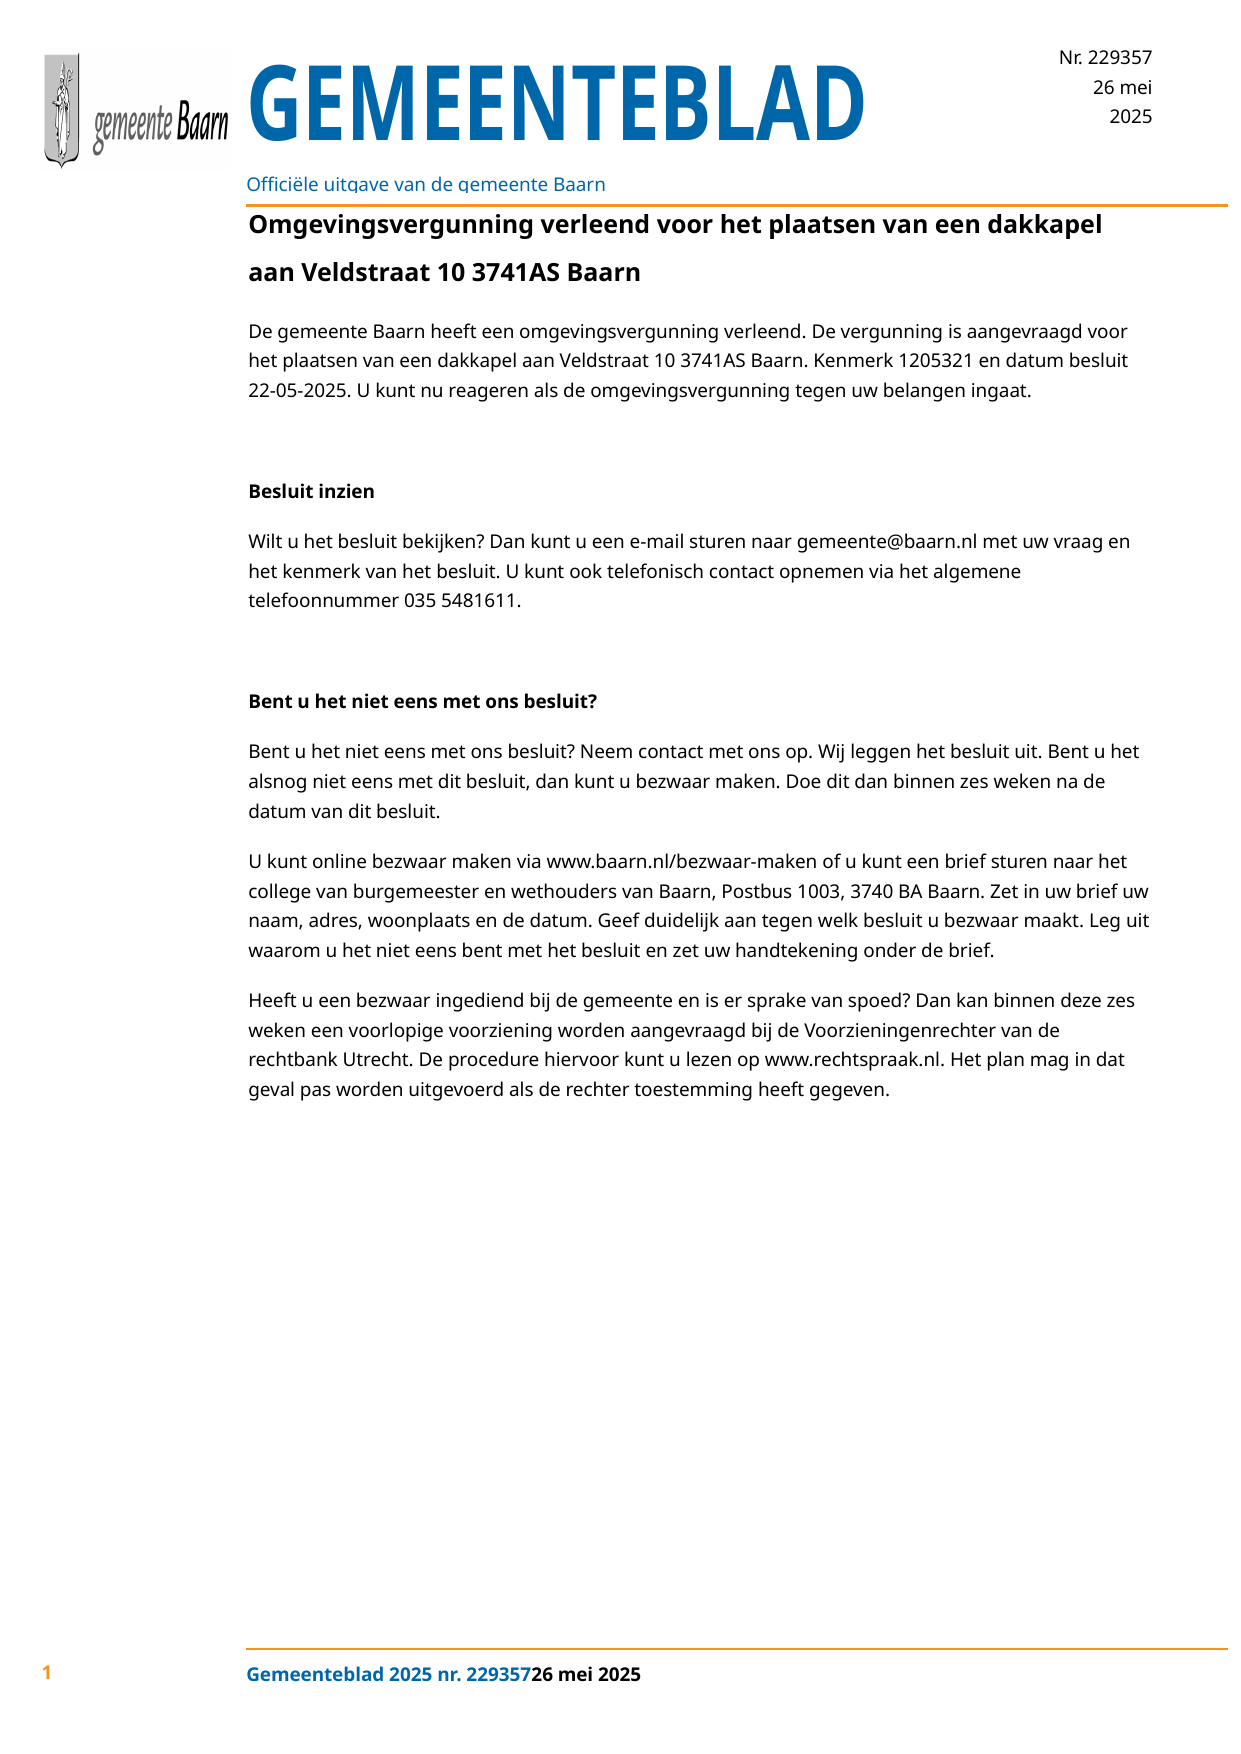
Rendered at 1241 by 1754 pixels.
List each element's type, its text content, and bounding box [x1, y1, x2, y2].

text Bent u het niet eens met ons besluit? Neem contact met ons op. Wij leggen het besluit uit. Bent u het alsnog niet eens met dit besluit, dan kunt u bezwaar maken. Doe dit dan binnen zes weken na de datum van dit besluit. [248, 739, 1152, 824]
text Heeft u een bezwaar ingediend bij de gemeente en is er sprake van spoed? Dan kan binnen deze zes weken een voorlopige voorziening worden aangevraagd bij de Voorzieningenrechter van de rechtbank Utrecht. De procedure hiervoor kunt u lezen op www.rechtspraak.nl. Het plan mag in dat geval pas worden uitgevoerd als de rechter toestemming heeft gegeven. [248, 987, 1152, 1102]
picture [41, 47, 231, 172]
text Bent u het niet eens met ons besluit? [248, 688, 1152, 714]
text U kunt online bezwaar maken via www.baarn.nl/bezwaar-maken of u kunt een brief sturen naar het college van burgemeester en wethouders van Baarn, Postbus 1003, 3740 BA Baarn. Zet in uw brief uw naam, adres, woonplaats en de datum. Geef duidelijk aan tegen welk besluit u bezwaar maakt. Leg uit waarom u het niet eens bent met het besluit en zet uw handtekening onder de brief. [248, 848, 1152, 963]
text Besluit inzien [248, 478, 1152, 504]
text Wilt u het besluit bekijken? Dan kunt u een e-mail sturen naar gemeente@baarn.nl met uw vraag en het kenmerk van het besluit. U kunt ook telefonisch contact opnemen via het algemene telefoonnummer 035 5481611. [248, 528, 1152, 613]
text De gemeente Baarn heeft een omgevingsvergunning verleend. De vergunning is aangevraagd voor het plaatsen van een dakkapel aan Veldstraat 10 3741AS Baarn. Kenmerk 1205321 en datum besluit 22-05-2025. U kunt nu reageren als de omgevingsvergunning tegen uw belangen ingaat. [248, 318, 1152, 403]
text Omgevingsvergunning verleend voor het plaatsen van een dakkapel aan Veldstraat 10 3741AS Baarn [248, 207, 1152, 288]
